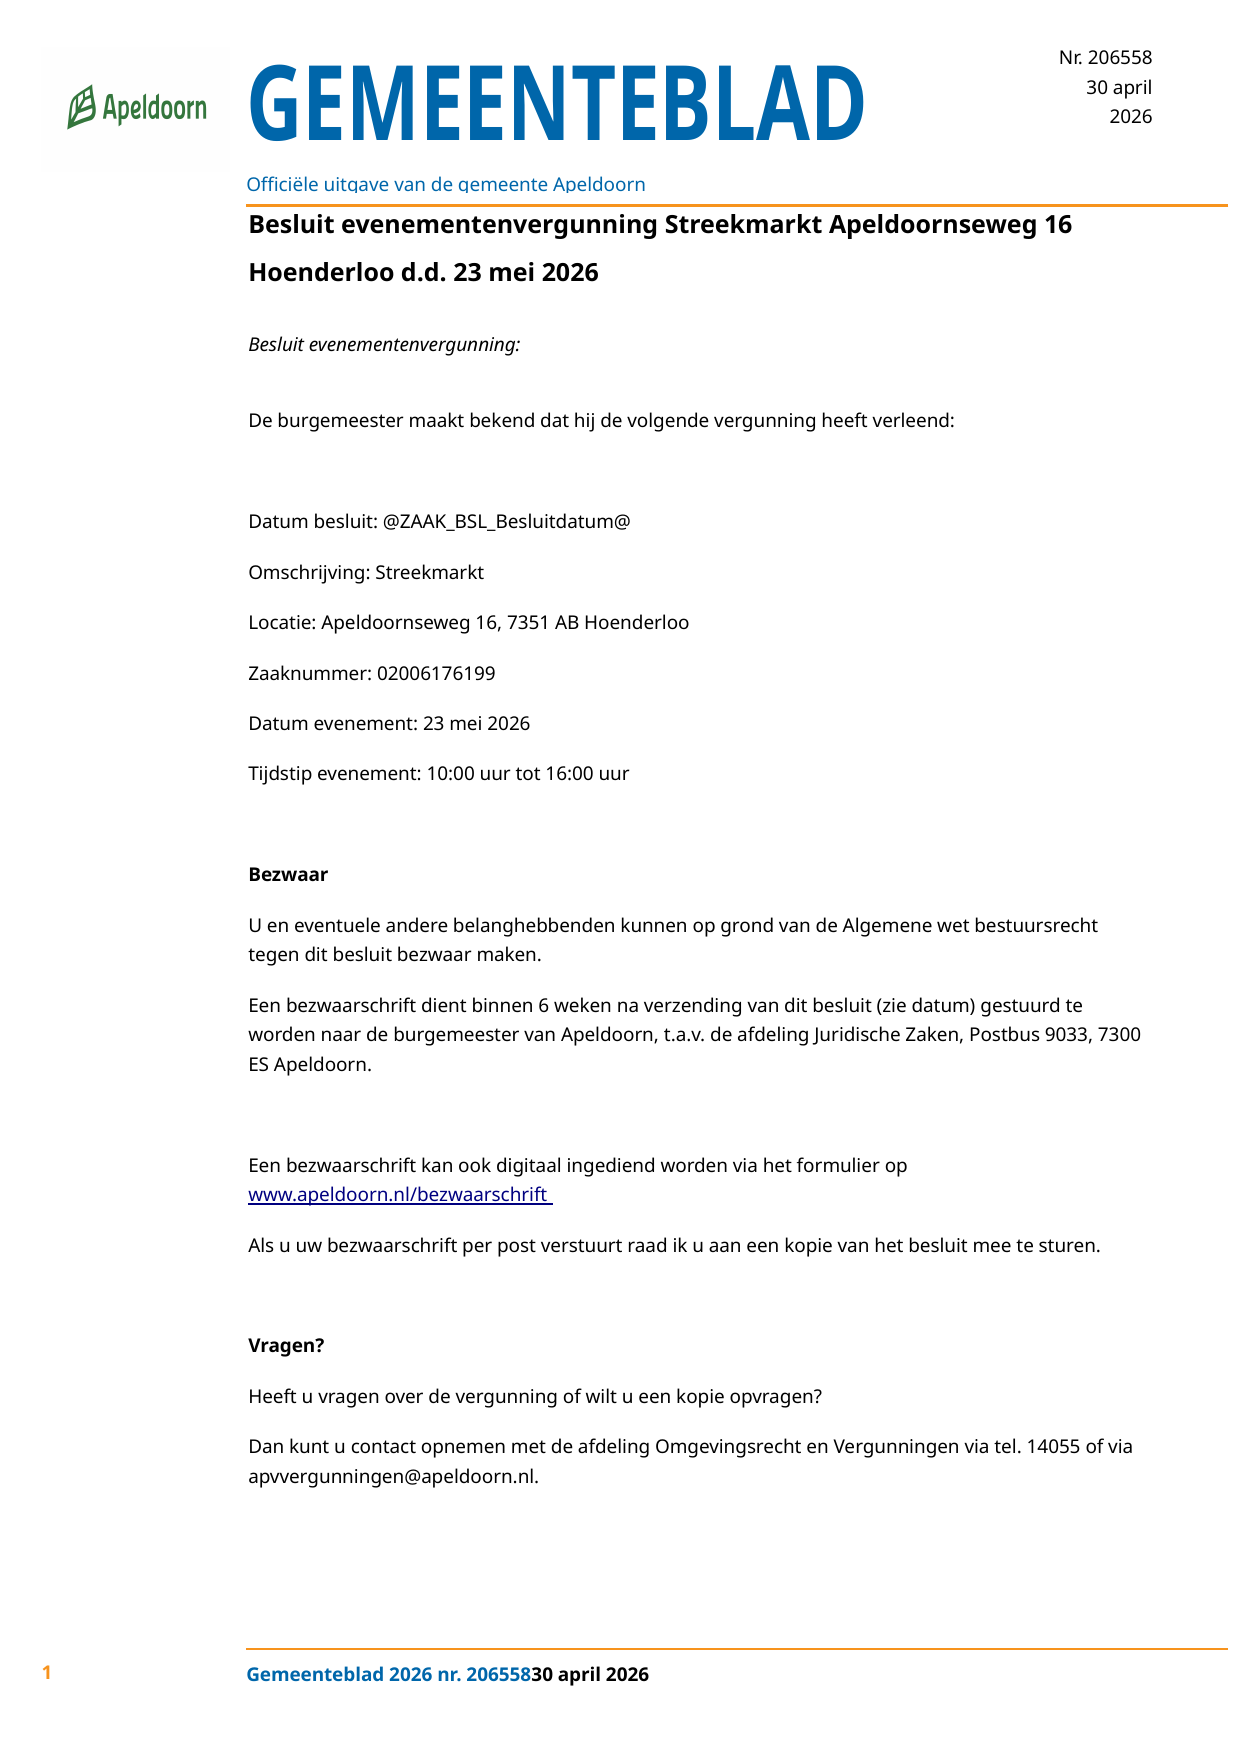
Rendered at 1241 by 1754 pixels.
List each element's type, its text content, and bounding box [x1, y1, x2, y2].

text Vragen? [248, 1333, 1152, 1358]
text Dan kunt u contact opnemen met de afdeling Omgevingsrecht en Vergunningen via tel. 14055 of via apvvergunningen@apeldoorn.nl. [248, 1433, 1152, 1489]
text De burgemeester maakt bekend dat hij de volgende vergunning heeft verleend: [248, 408, 1152, 433]
text Datum evenement: 23 mei 2026 [248, 710, 1152, 736]
text Als u uw bezwaarschrift per post verstuurt raad ik u aan een kopie van het besluit mee te sturen. [248, 1232, 1152, 1257]
text Omschrijving: Streekmarkt [248, 559, 1152, 584]
text Een bezwaarschrift kan ook digitaal ingediend worden via het formulier op www.apeldoorn.nl/bezwaarschrift [248, 1152, 1152, 1207]
text Zaaknummer: 02006176199 [248, 660, 1152, 685]
text Heeft u vragen over de vergunning of wilt u een kopie opvragen? [248, 1383, 1152, 1409]
text Bezwaar [248, 861, 1152, 887]
text Locatie: Apeldoornseweg 16, 7351 AB Hoenderloo [248, 609, 1152, 635]
text Een bezwaarschrift dient binnen 6 weken na verzending van dit besluit (zie datum) gestuurd te worden naar de burgemeester van Apeldoorn, t.a.v. de afdeling Juridische Zaken, Postbus 9033, 7300 ES Apeldoorn. [248, 992, 1152, 1077]
text Besluit evenementenvergunning: [248, 331, 1152, 357]
picture [41, 47, 231, 172]
text Besluit evenementenvergunning Streekmarkt Apeldoornseweg 16 Hoenderloo d.d. 23 mei 2026 [248, 207, 1152, 288]
text Tijdstip evenement: 10:00 uur tot 16:00 uur [248, 761, 1152, 786]
text Datum besluit: @ZAAK_BSL_Besluitdatum@ [248, 508, 1152, 534]
text U en eventuele andere belanghebbenden kunnen op grond van de Algemene wet bestuursrecht tegen dit besluit bezwaar maken. [248, 912, 1152, 967]
